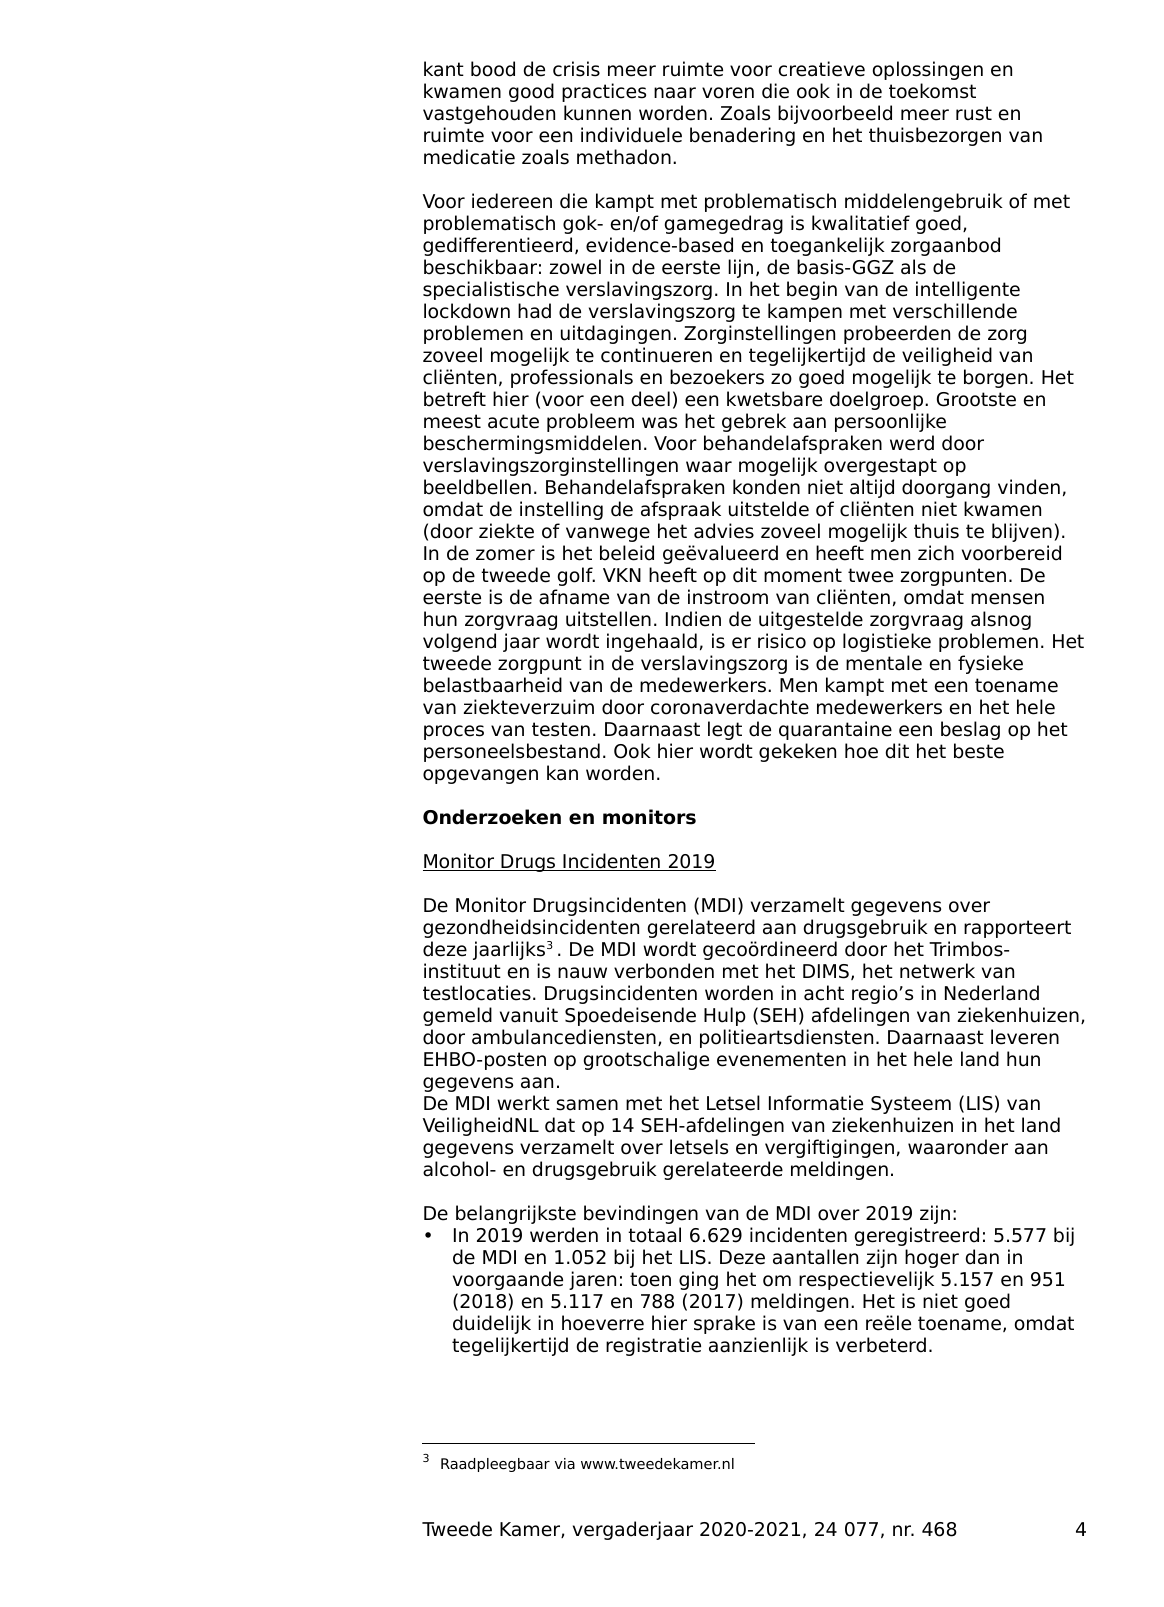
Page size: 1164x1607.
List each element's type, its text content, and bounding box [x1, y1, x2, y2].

text • In 2019 werden in totaal 6.629 incidenten geregistreerd: 5.577 bij de MDI en 1.052 bij het LIS. Deze aantallen zijn hoger dan in voorgaande jaren: toen ging het om respectievelijk 5.157 en 951 (2018) en 5.117 en 788 (2017) meldingen. Het is niet goed duidelijk in hoeverre hier sprake is van een reële toename, omdat tegelijkertijd de registratie aanzienlijk is verbeterd. [422, 1225, 1087, 1357]
subtitle Onderzoeken en monitors [422, 807, 1087, 829]
subtitle Monitor Drugs Incidenten 2019 [422, 851, 1087, 873]
text De Monitor Drugsincidenten (MDI) verzamelt gegevens over gezondheidsincidenten gerelateerd aan drugsgebruik en rapporteert deze jaarlijks. De MDI wordt gecoördineerd door het Trimbos-instituut en is nauw verbonden met het DIMS, het netwerk van testlocaties. Drugsincidenten worden in acht regio’s in Nederland gemeld vanuit Spoedeisende Hulp (SEH) afdelingen van ziekenhuizen, door ambulancediensten, en politieartsdiensten. Daarnaast leveren EHBO-posten op grootschalige evenementen in het hele land hun gegevens aan. [422, 895, 1087, 1093]
text Raadpleegbaar via www.tweedekamer.nl [422, 1452, 1087, 1474]
text De belangrijkste bevindingen van de MDI over 2019 zijn: [422, 1203, 1087, 1225]
text De MDI werkt samen met het Letsel Informatie Systeem (LIS) van VeiligheidNL dat op 14 SEH-afdelingen van ziekenhuizen in het land gegevens verzamelt over letsels en vergiftigingen, waaronder aan alcohol- en drugsgebruik gerelateerde meldingen. [422, 1093, 1087, 1181]
text Voor iedereen die kampt met problematisch middelengebruik of met problematisch gok- en/of gamegedrag is kwalitatief goed, gedifferentieerd, evidence-based en toegankelijk zorgaanbod beschikbaar: zowel in de eerste lijn, de basis-GGZ als de specialistische verslavingszorg. In het begin van de intelligente lockdown had de verslavingszorg te kampen met verschillende problemen en uitdagingen. Zorginstellingen probeerden de zorg zoveel mogelijk te continueren en tegelijkertijd de veiligheid van cliënten, professionals en bezoekers zo goed mogelijk te borgen. Het betreft hier (voor een deel) een kwetsbare doelgroep. Grootste en meest acute probleem was het gebrek aan persoonlijke beschermingsmiddelen. Voor behandelafspraken werd door verslavingszorginstellingen waar mogelijk overgestapt op beeldbellen. Behandelafspraken konden niet altijd doorgang vinden, omdat de instelling de afspraak uitstelde of cliënten niet kwamen (door ziekte of vanwege het advies zoveel mogelijk thuis te blijven). In de zomer is het beleid geëvalueerd en heeft men zich voorbereid op de tweede golf. VKN heeft op dit moment twee zorgpunten. De eerste is de afname van de instroom van cliënten, omdat mensen hun zorgvraag uitstellen. Indien de uitgestelde zorgvraag alsnog volgend jaar wordt ingehaald, is er risico op logistieke problemen. Het tweede zorgpunt in de verslavingszorg is de mentale en fysieke belastbaarheid van de medewerkers. Men kampt met een toename van ziekteverzuim door coronaverdachte medewerkers en het hele proces van testen. Daarnaast legt de quarantaine een beslag op het personeelsbestand. Ook hier wordt gekeken hoe dit het beste opgevangen kan worden. [422, 191, 1087, 784]
text kant bood de crisis meer ruimte voor creatieve oplossingen en kwamen good practices naar voren die ook in de toekomst vastgehouden kunnen worden. Zoals bijvoorbeeld meer rust en ruimte voor een individuele benadering en het thuisbezorgen van medicatie zoals methadon. [422, 59, 1087, 169]
